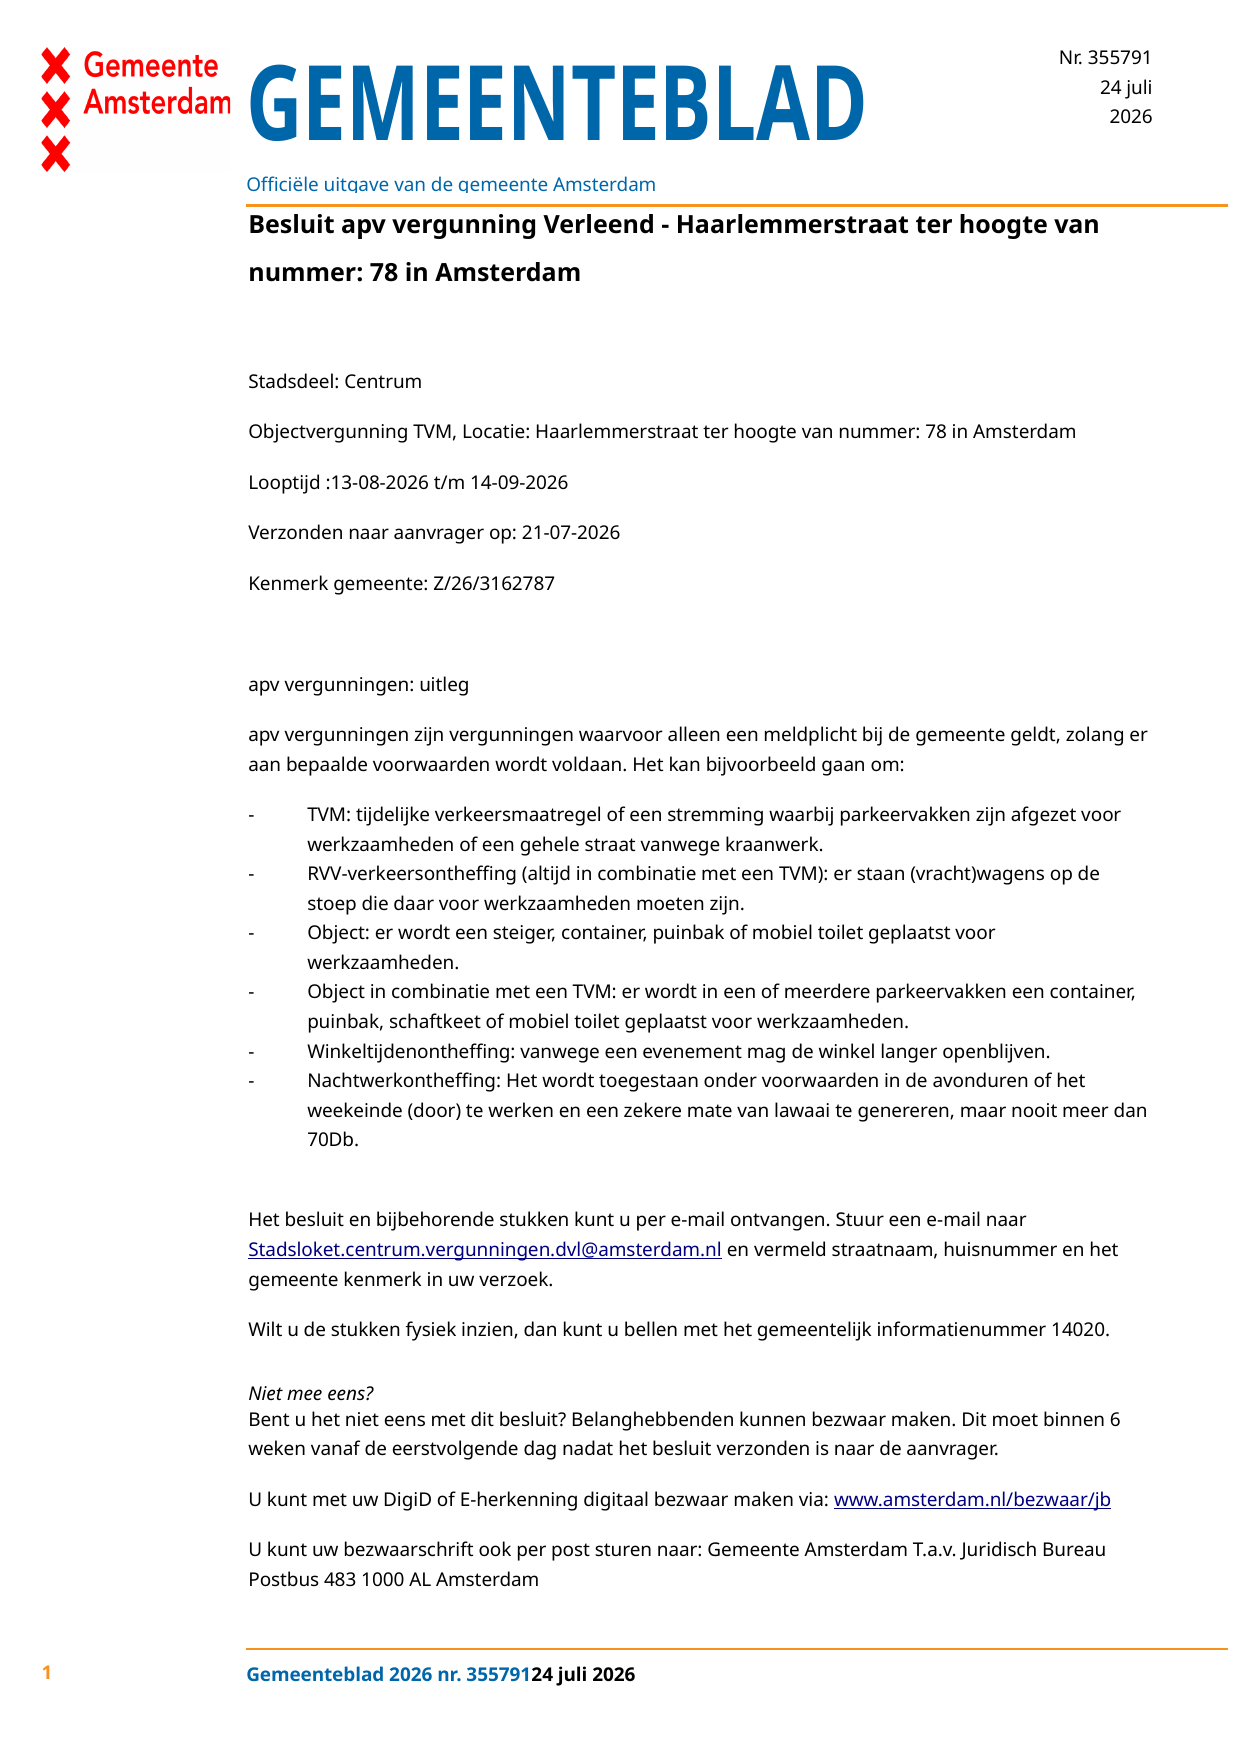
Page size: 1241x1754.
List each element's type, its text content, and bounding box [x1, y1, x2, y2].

text U kunt met uw DigiD of E-herkenning digitaal bezwaar maken via: www.amsterdam.nl/bezwaar/jb [248, 1486, 1152, 1512]
list TVM: tijdelijke verkeersmaatregel of een stremming waarbij parkeervakken zijn afgezet voor werkzaamheden of een gehele straat vanwege kraanwerk. [248, 801, 1152, 857]
list Object in combinatie met een TVM: er wordt in een of meerdere parkeervakken een container, puinbak, schaftkeet of mobiel toilet geplaatst voor werkzaamheden. [248, 979, 1152, 1034]
picture [41, 47, 231, 172]
text Niet mee eens? [248, 1380, 1152, 1406]
list RVV-verkeersontheffing (altijd in combinatie met een TVM): er staan (vracht)wagens op de stoep die daar voor werkzaamheden moeten zijn. [248, 860, 1152, 916]
text Looptijd :13-08-2026 t/m 14-09-2026 [248, 469, 1152, 495]
text Het besluit en bijbehorende stukken kunt u per e-mail ontvangen. Stuur een e-mail naar Stadsloket.centrum.vergunningen.dvl@amsterdam.nl en vermeld straatnaam, huisnummer en het gemeente kenmerk in uw verzoek. [248, 1207, 1152, 1292]
text U kunt uw bezwaarschrift ook per post sturen naar: Gemeente Amsterdam T.a.v. Juridisch Bureau Postbus 483 1000 AL Amsterdam [248, 1536, 1152, 1592]
list Nachtwerkontheffing: Het wordt toegestaan onder voorwaarden in de avonduren of het weekeinde (door) te werken en een zekere mate van lawaai te genereren, maar nooit meer dan 70Db. [248, 1067, 1152, 1152]
text Objectvergunning TVM, Locatie: Haarlemmerstraat ter hoogte van nummer: 78 in Amsterdam [248, 419, 1152, 444]
text Bent u het niet eens met dit besluit? Belanghebbenden kunnen bezwaar maken. Dit moet binnen 6 weken vanaf de eerstvolgende dag nadat het besluit verzonden is naar de aanvrager. [248, 1406, 1152, 1461]
text Wilt u de stukken fysiek inzien, dan kunt u bellen met het gemeentelijk informatienummer 14020. [248, 1316, 1152, 1342]
text Stadsdeel: Centrum [248, 368, 1152, 394]
text Besluit apv vergunning Verleend - Haarlemmerstraat ter hoogte van nummer: 78 in Amsterdam [248, 207, 1152, 288]
text apv vergunningen zijn vergunningen waarvoor alleen een meldplicht bij de gemeente geldt, zolang er aan bepaalde voorwaarden wordt voldaan. Het kan bijvoorbeeld gaan om: [248, 721, 1152, 777]
list Object: er wordt een steiger, container, puinbak of mobiel toilet geplaatst voor werkzaamheden. [248, 919, 1152, 975]
text Kenmerk gemeente: Z/26/3162787 [248, 570, 1152, 596]
list Winkeltijdenontheffing: vanwege een evenement mag de winkel langer openblijven. [248, 1038, 1152, 1064]
text Verzonden naar aanvrager op: 21-07-2026 [248, 519, 1152, 545]
text apv vergunningen: uitleg [248, 671, 1152, 697]
